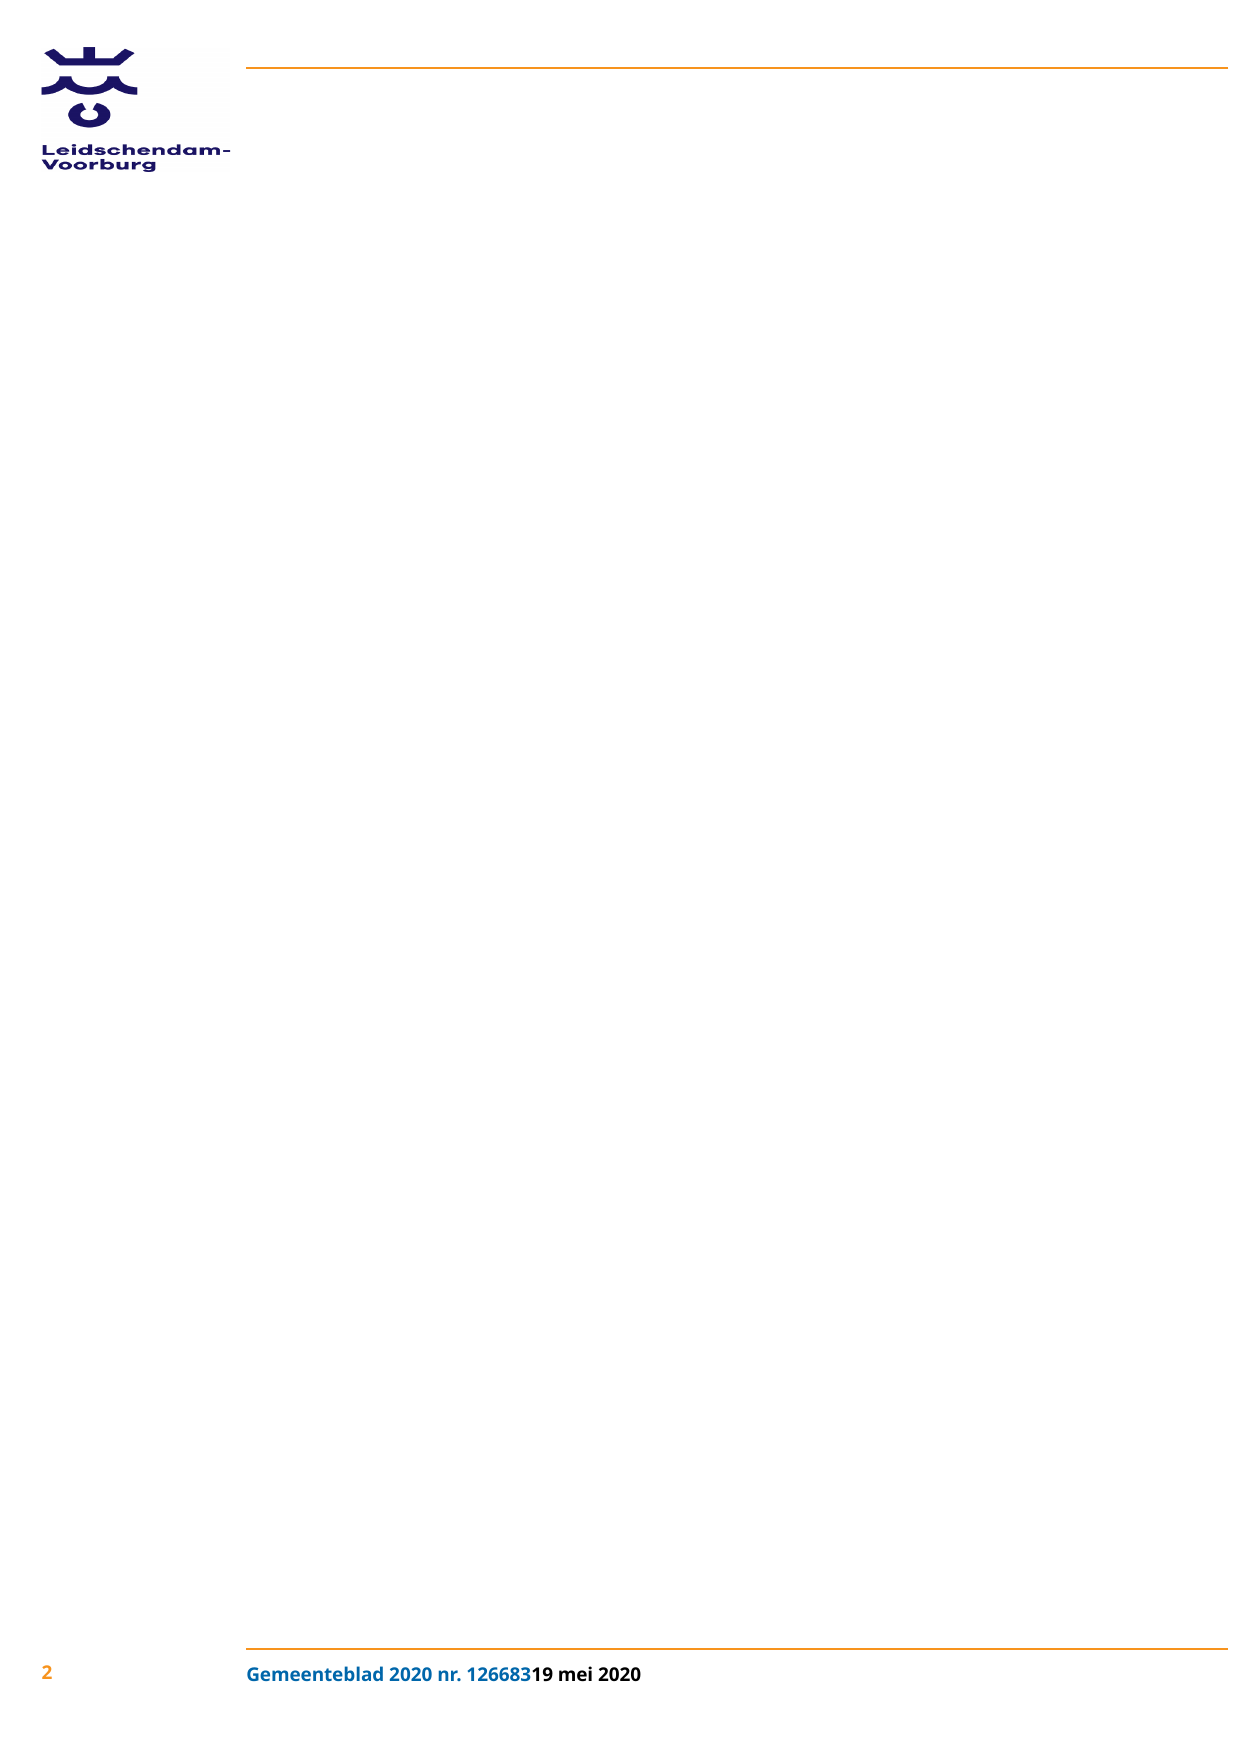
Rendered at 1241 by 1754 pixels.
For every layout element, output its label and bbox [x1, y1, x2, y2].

picture [41, 47, 231, 172]
